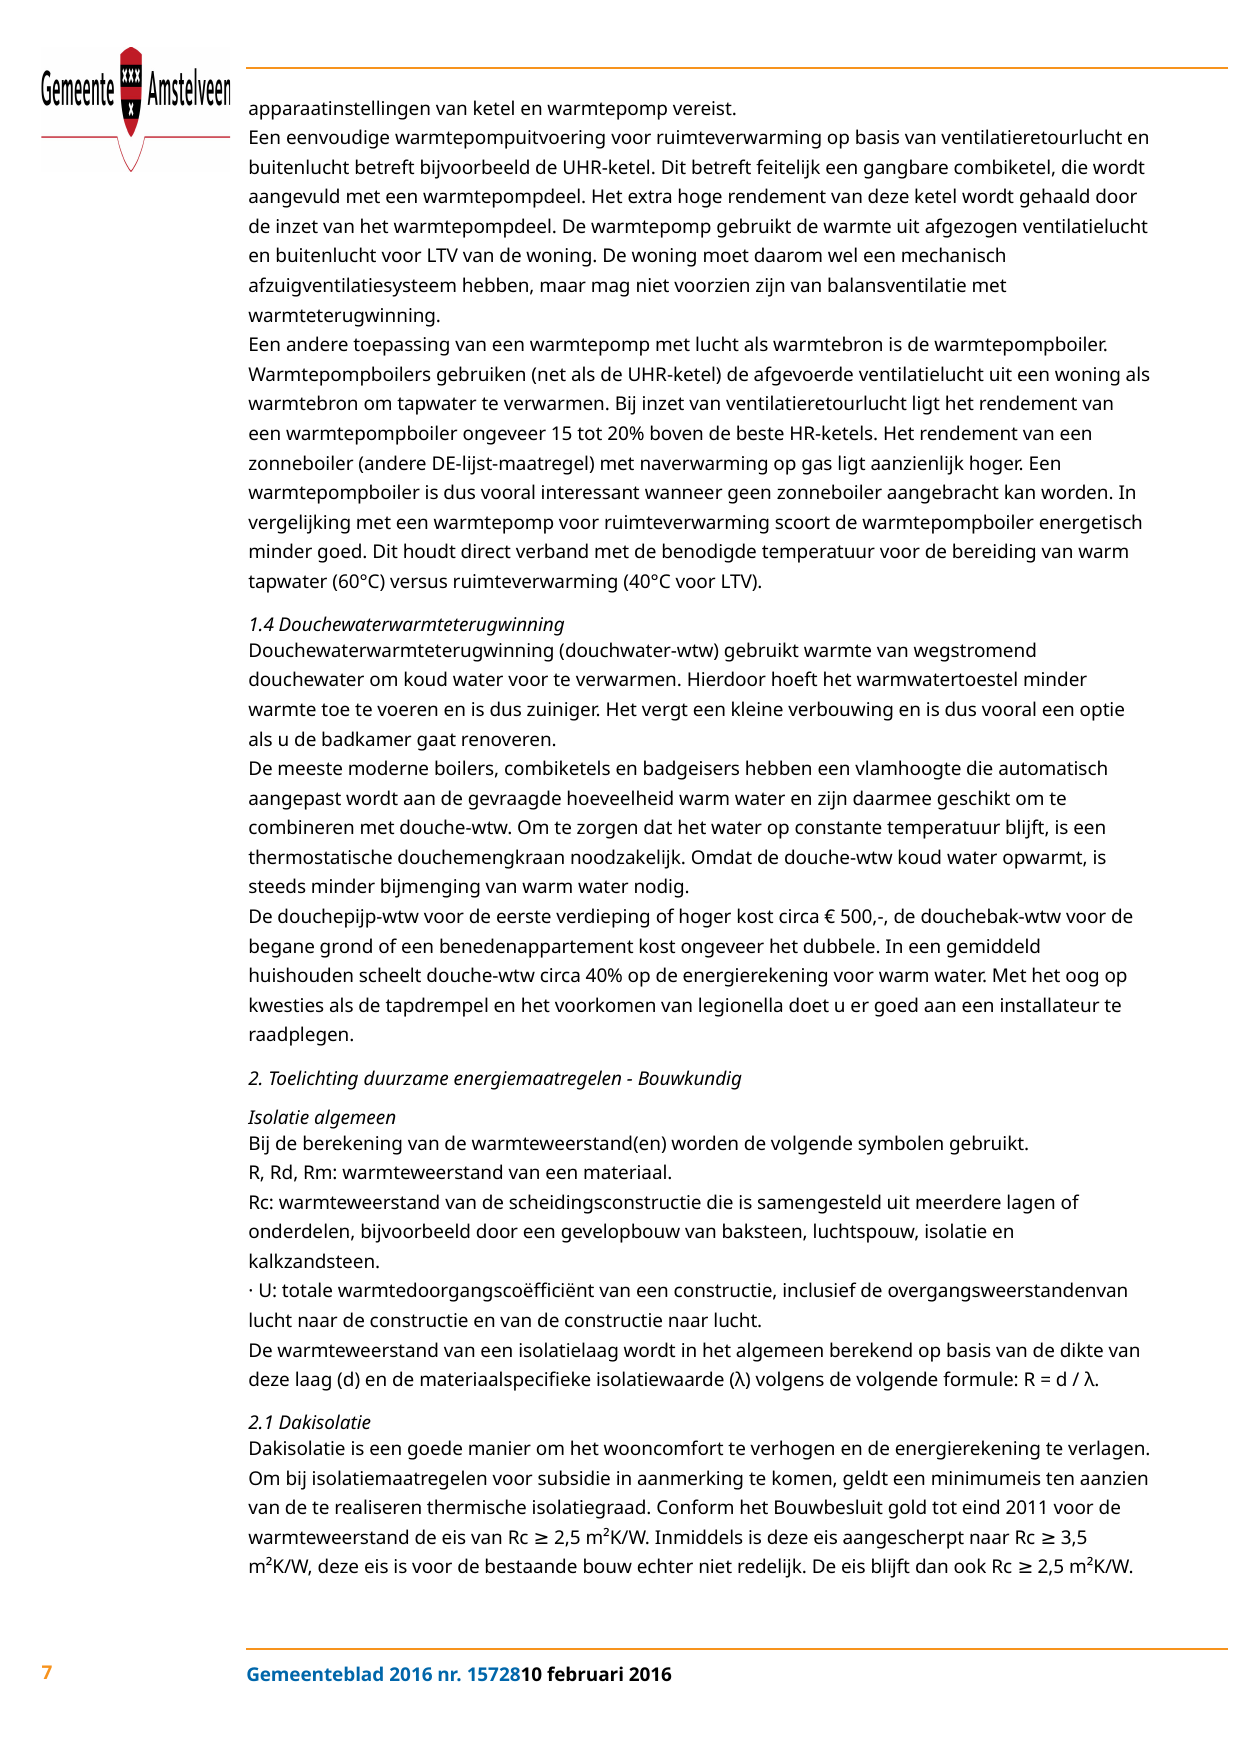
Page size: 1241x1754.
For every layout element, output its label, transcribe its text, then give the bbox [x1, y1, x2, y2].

text Bij de berekening van de warmteweerstand(en) worden de volgende symbolen gebruikt. [248, 1130, 1152, 1155]
text 2.1 Dakisolatie [248, 1409, 1152, 1435]
text · U: totale warmtedoorgangscoëfficiënt van een constructie, inclusief de overgangsweerstandenvan lucht naar de constructie en van de constructie naar lucht. [248, 1278, 1152, 1333]
text R, Rd, Rm: warmteweerstand van een materiaal. [248, 1159, 1152, 1185]
text minder goed. Dit houdt direct verband met de benodigde temperatuur voor de bereiding van warm tapwater (60°C) versus ruimteverwarming (40°C voor LTV). [248, 538, 1152, 594]
text De warmteweerstand van een isolatielaag wordt in het algemeen berekend op basis van de dikte van deze laag (d) en de materiaalspecifieke isolatiewaarde (λ) volgens de volgende formule: R = d / λ. [248, 1337, 1152, 1392]
text kalkzandsteen. [248, 1248, 1152, 1274]
text Een eenvoudige warmtepompuitvoering voor ruimteverwarming op basis van ventilatieretourlucht en buitenlucht betreft bijvoorbeeld de UHR-ketel. Dit betreft feitelijk een gangbare combiketel, die wordt aangevuld met een warmtepompdeel. Het extra hoge rendement van deze ketel wordt gehaald door de inzet van het warmtepompdeel. De warmtepomp gebruikt de warmte uit afgezogen ventilatielucht en buitenlucht voor LTV van de woning. De woning moet daarom wel een mechanisch afzuigventilatiesysteem hebben, maar mag niet voorzien zijn van balansventilatie met warmteterugwinning. [248, 124, 1152, 328]
text apparaatinstellingen van ketel en warmtepomp vereist. [248, 95, 1152, 121]
picture [41, 47, 231, 172]
text 1.4 Douchewaterwarmteterugwinning [248, 611, 1152, 637]
text 2. Toelichting duurzame energiemaatregelen - Bouwkundig [248, 1065, 1152, 1090]
text Een andere toepassing van een warmtepomp met lucht als warmtebron is de warmtepompboiler. Warmtepompboilers gebruiken (net als de UHR-ketel) de afgevoerde ventilatielucht uit een woning als warmtebron om tapwater te verwarmen. Bij inzet van ventilatieretourlucht ligt het rendement van een warmtepompboiler ongeveer 15 tot 20% boven de beste HR-ketels. Het rendement van een zonneboiler (andere DE-lijst-maatregel) met naverwarming op gas ligt aanzienlijk hoger. Een warmtepompboiler is dus vooral interessant wanneer geen zonneboiler aangebracht kan worden. In vergelijking met een warmtepomp voor ruimteverwarming scoort de warmtepompboiler energetisch [248, 331, 1152, 535]
text Douchewaterwarmteterugwinning (douchwater-wtw) gebruikt warmte van wegstromend douchewater om koud water voor te verwarmen. Hierdoor hoeft het warmwatertoestel minder warmte toe te voeren en is dus zuiniger. Het vergt een kleine verbouwing en is dus vooral een optie als u de badkamer gaat renoveren. [248, 637, 1152, 751]
text De douchepijp-wtw voor de eerste verdieping of hoger kost circa € 500,-, de douchebak-wtw voor de begane grond of een benedenappartement kost ongeveer het dubbele. In een gemiddeld huishouden scheelt douche-wtw circa 40% op de energierekening voor warm water. Met het oog op kwesties als de tapdrempel en het voorkomen van legionella doet u er goed aan een installateur te raadplegen. [248, 903, 1152, 1047]
text De meeste moderne boilers, combiketels en badgeisers hebben een vlamhoogte die automatisch aangepast wordt aan de gevraagde hoeveelheid warm water en zijn daarmee geschikt om te combineren met douche-wtw. Om te zorgen dat het water op constante temperatuur blijft, is een thermostatische douchemengkraan noodzakelijk. Omdat de douche-wtw koud water opwarmt, is steeds minder bijmenging van warm water nodig. [248, 755, 1152, 899]
text Dakisolatie is een goede manier om het wooncomfort te verhogen en de energierekening te verlagen. Om bij isolatiemaatregelen voor subsidie in aanmerking te komen, geldt een minimumeis ten aanzien van de te realiseren thermische isolatiegraad. Conform het Bouwbesluit gold tot eind 2011 voor de warmteweerstand de eis van Rc ≥ 2,5 m²K/W. Inmiddels is deze eis aangescherpt naar Rc ≥ 3,5 m²K/W, deze eis is voor de bestaande bouw echter niet redelijk. De eis blijft dan ook Rc ≥ 2,5 m²K/W. [248, 1435, 1152, 1579]
text Isolatie algemeen [248, 1104, 1152, 1130]
text Rc: warmteweerstand van de scheidingsconstructie die is samengesteld uit meerdere lagen of onderdelen, bijvoorbeeld door een gevelopbouw van baksteen, luchtspouw, isolatie en [248, 1189, 1152, 1244]
